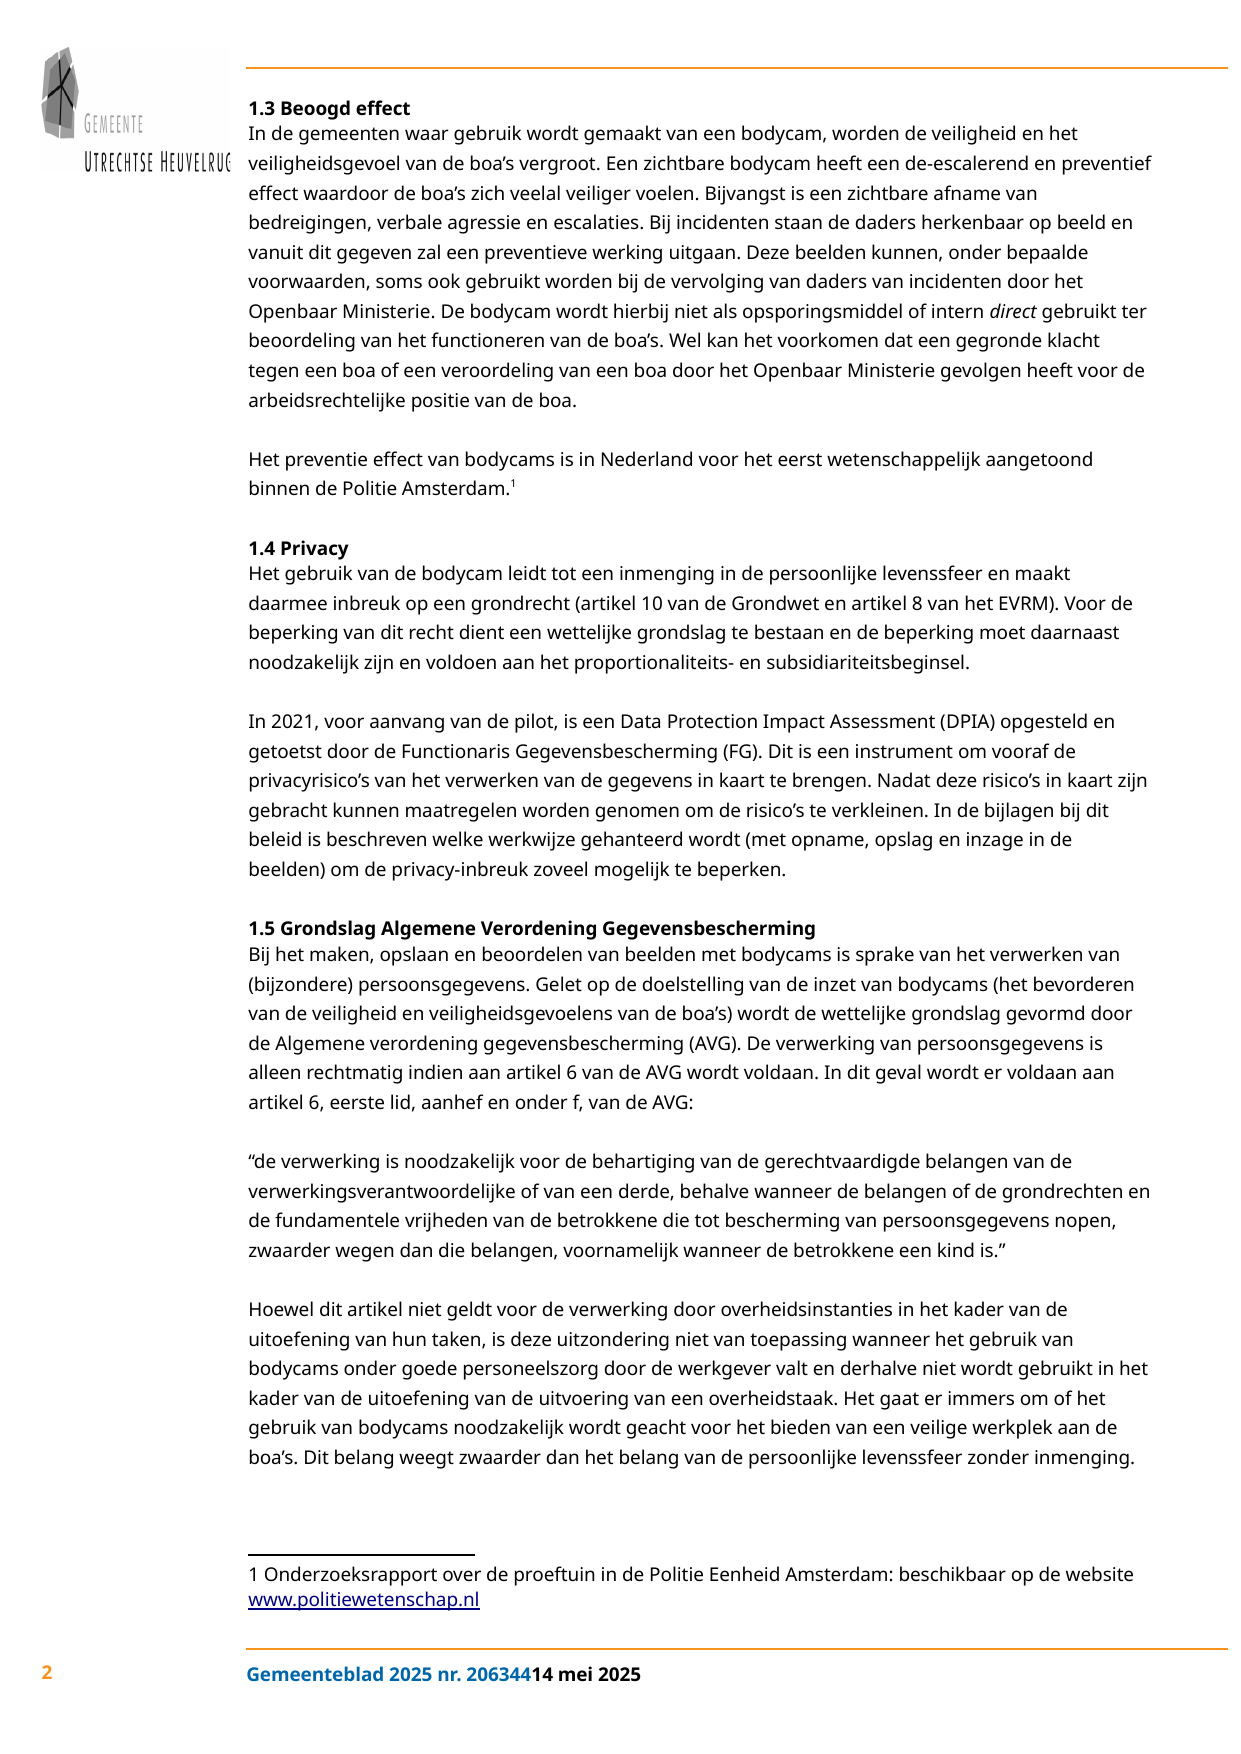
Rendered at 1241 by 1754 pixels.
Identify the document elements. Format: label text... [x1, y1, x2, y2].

text In de gemeenten waar gebruik wordt gemaakt van een bodycam, worden de veiligheid en het veiligheidsgevoel van de boa’s vergroot. Een zichtbare bodycam heeft een de-escalerend en preventief effect waardoor de boa’s zich veelal veiliger voelen. Bijvangst is een zichtbare afname van bedreigingen, verbale agressie en escalaties. Bij incidenten staan de daders herkenbaar op beeld en vanuit dit gegeven zal een preventieve werking uitgaan. Deze beelden kunnen, onder bepaalde voorwaarden, soms ook gebruikt worden bij de vervolging van daders van incidenten door het Openbaar Ministerie. De bodycam wordt hierbij niet als opsporingsmiddel of intern direct gebruikt ter beoordeling van het functioneren van de boa’s. Wel kan het voorkomen dat een gegronde klacht tegen een boa of een veroordeling van een boa door het Openbaar Ministerie gevolgen heeft voor de arbeidsrechtelijke positie van de boa. [248, 121, 1152, 412]
text 1.5 Grondslag Algemene Verordening Gegevensbescherming [248, 915, 1152, 941]
text Onderzoeksrapport over de proeftuin in de Politie Eenheid Amsterdam: beschikbaar op de website www.politiewetenschap.nl [248, 1561, 1152, 1612]
text Het preventie effect van bodycams is in Nederland voor het eerst wetenschappelijk aangetoond binnen de Politie Amsterdam. [248, 446, 1152, 501]
picture [41, 47, 231, 172]
text In 2021, voor aanvang van de pilot, is een Data Protection Impact Assessment (DPIA) opgesteld en getoetst door de Functionaris Gegevensbescherming (FG). Dit is een instrument om vooraf de privacyrisico’s van het verwerken van de gegevens in kaart te brengen. Nadat deze risico’s in kaart zijn gebracht kunnen maatregelen worden genomen om de risico’s te verkleinen. In de bijlagen bij dit beleid is beschreven welke werkwijze gehanteerd wordt (met opname, opslag en inzage in de beelden) om de privacy-inbreuk zoveel mogelijk te beperken. [248, 708, 1152, 882]
text 1.4 Privacy [248, 535, 1152, 560]
text 1.3 Beoogd effect [248, 95, 1152, 121]
text Bij het maken, opslaan en beoordelen van beelden met bodycams is sprake van het verwerken van (bijzondere) persoonsgegevens. Gelet op de doelstelling van de inzet van bodycams (het bevorderen van de veiligheid en veiligheidsgevoelens van de boa’s) wordt de wettelijke grondslag gevormd door de Algemene verordening gegevensbescherming (AVG). De verwerking van persoonsgegevens is alleen rechtmatig indien aan artikel 6 van de AVG wordt voldaan. In dit geval wordt er voldaan aan artikel 6, eerste lid, aanhef en onder f, van de AVG: [248, 941, 1152, 1115]
text “de verwerking is noodzakelijk voor de behartiging van de gerechtvaardigde belangen van de verwerkingsverantwoordelijke of van een derde, behalve wanneer de belangen of de grondrechten en de fundamentele vrijheden van de betrokkene die tot bescherming van persoonsgegevens nopen, zwaarder wegen dan die belangen, voornamelijk wanneer de betrokkene een kind is.” [248, 1148, 1152, 1263]
text Het gebruik van de bodycam leidt tot een inmenging in de persoonlijke levenssfeer en maakt daarmee inbreuk op een grondrecht (artikel 10 van de Grondwet en artikel 8 van het EVRM). Voor de beperking van dit recht dient een wettelijke grondslag te bestaan en de beperking moet daarnaast noodzakelijk zijn en voldoen aan het proportionaliteits- en subsidiariteitsbeginsel. [248, 560, 1152, 675]
text Hoewel dit artikel niet geldt voor de verwerking door overheidsinstanties in het kader van de uitoefening van hun taken, is deze uitzondering niet van toepassing wanneer het gebruik van bodycams onder goede personeelszorg door de werkgever valt en derhalve niet wordt gebruikt in het kader van de uitoefening van de uitvoering van een overheidstaak. Het gaat er immers om of het gebruik van bodycams noodzakelijk wordt geacht voor het bieden van een veilige werkplek aan de boa’s. Dit belang weegt zwaarder dan het belang van de persoonlijke levenssfeer zonder inmenging. [248, 1296, 1152, 1470]
